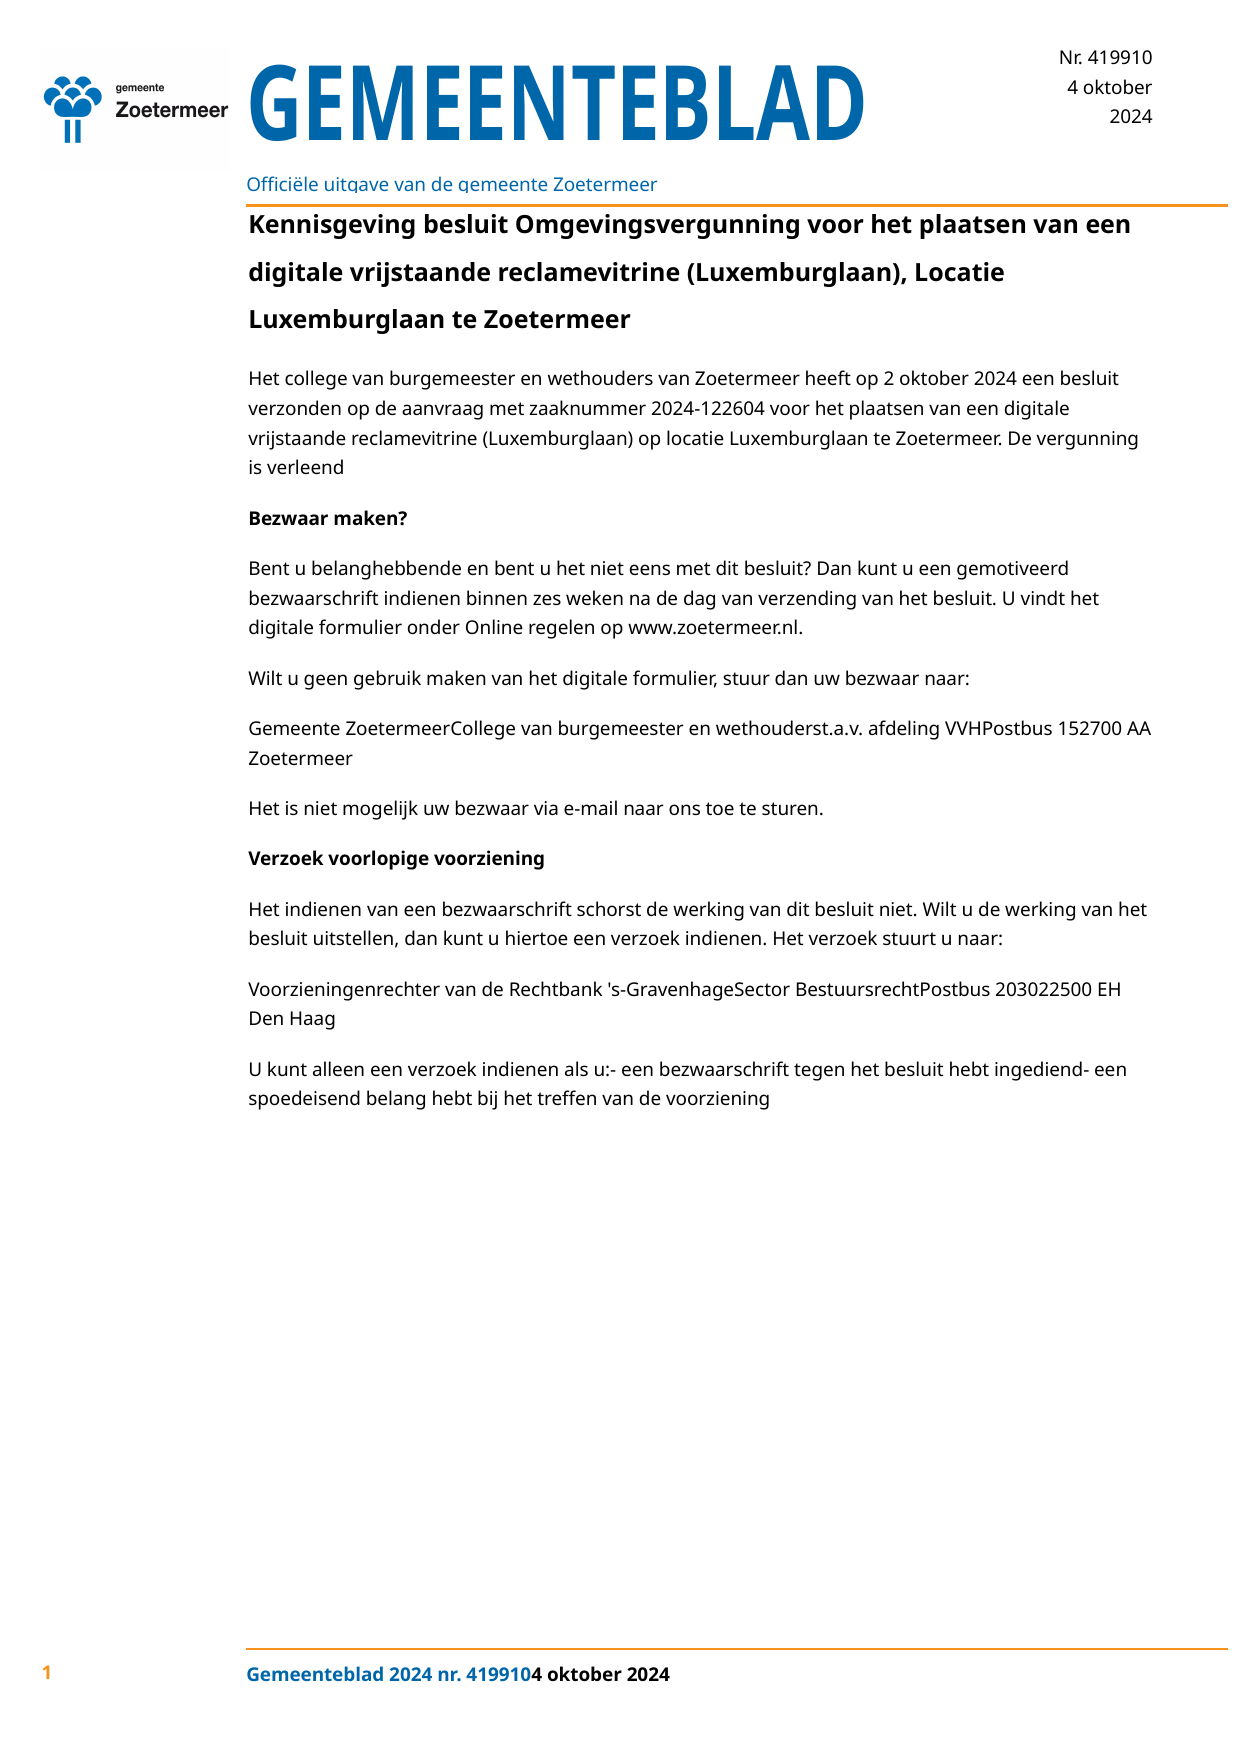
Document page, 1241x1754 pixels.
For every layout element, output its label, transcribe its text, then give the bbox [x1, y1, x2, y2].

text Gemeente ZoetermeerCollege van burgemeester en wethouderst.a.v. afdeling VVHPostbus 152700 AA Zoetermeer [248, 715, 1152, 770]
text Bent u belanghebbende en bent u het niet eens met dit besluit? Dan kunt u een gemotiveerd bezwaarschrift indienen binnen zes weken na de dag van verzending van het besluit. U vindt het digitale formulier onder Online regelen op www.zoetermeer.nl. [248, 555, 1152, 640]
text Wilt u geen gebruik maken van het digitale formulier, stuur dan uw bezwaar naar: [248, 665, 1152, 690]
text Het is niet mogelijk uw bezwaar via e-mail naar ons toe te sturen. [248, 795, 1152, 821]
picture [41, 47, 231, 172]
text Bezwaar maken? [248, 505, 1152, 530]
text Voorzieningenrechter van de Rechtbank 's-GravenhageSector BestuursrechtPostbus 203022500 EH Den Haag [248, 976, 1152, 1031]
text U kunt alleen een verzoek indienen als u:- een bezwaarschrift tegen het besluit hebt ingediend- een spoedeisend belang hebt bij het treffen van de voorziening [248, 1056, 1152, 1111]
text Verzoek voorlopige voorziening [248, 846, 1152, 871]
text Het college van burgemeester en wethouders van Zoetermeer heeft op 2 oktober 2024 een besluit verzonden op de aanvraag met zaaknummer 2024-122604 voor het plaatsen van een digitale vrijstaande reclamevitrine (Luxemburglaan) op locatie Luxemburglaan te Zoetermeer. De vergunning is verleend [248, 366, 1152, 480]
text Het indienen van een bezwaarschrift schorst de werking van dit besluit niet. Wilt u de werking van het besluit uitstellen, dan kunt u hiertoe een verzoek indienen. Het verzoek stuurt u naar: [248, 896, 1152, 951]
text Kennisgeving besluit Omgevingsvergunning voor het plaatsen van een digitale vrijstaande reclamevitrine (Luxemburglaan), Locatie Luxemburglaan te Zoetermeer [248, 207, 1152, 336]
